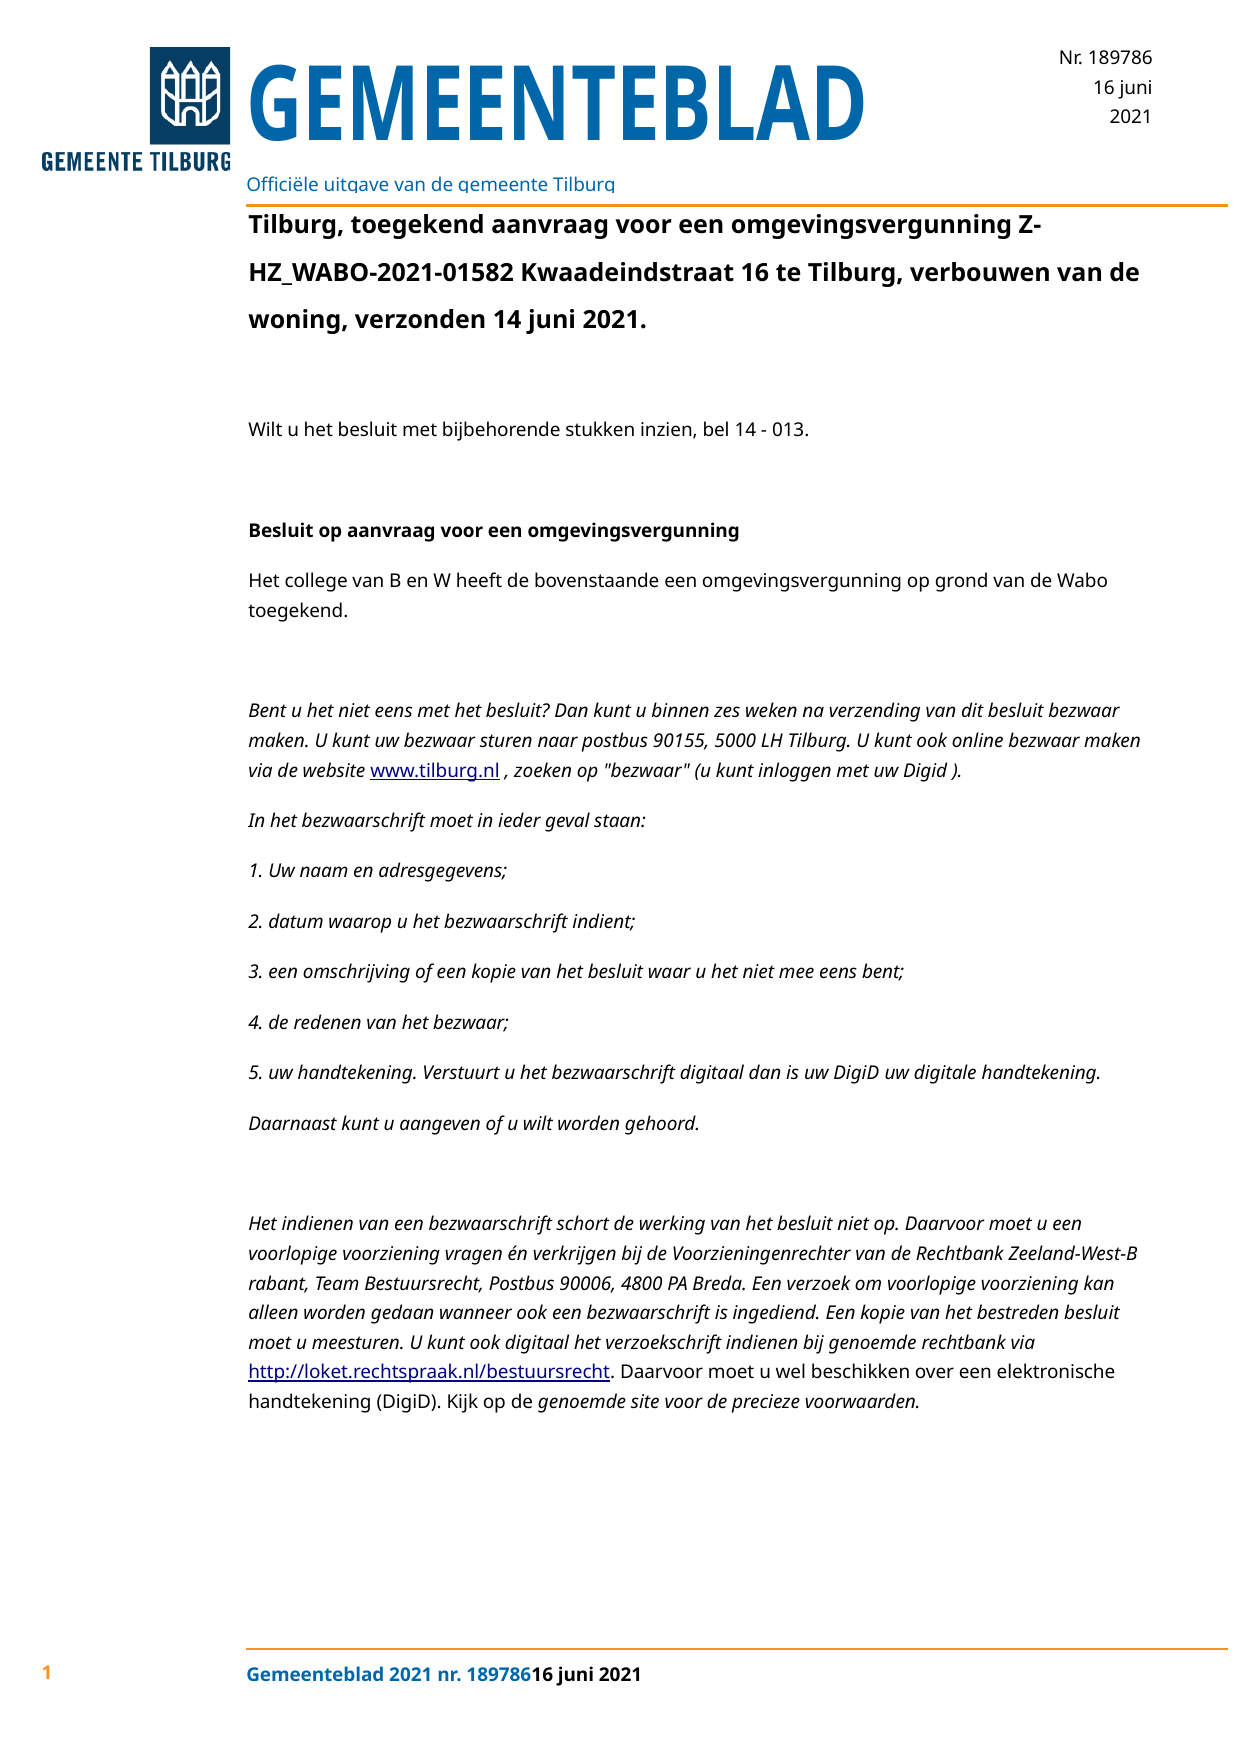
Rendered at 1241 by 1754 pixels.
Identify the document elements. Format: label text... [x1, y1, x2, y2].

text Besluit op aanvraag voor een omgevingsvergunning [248, 517, 1152, 542]
text 4. de redenen van het bezwaar; [248, 1009, 1152, 1034]
text Bent u het niet eens met het besluit? Dan kunt u binnen zes weken na verzending van dit besluit bezwaar maken. U kunt uw bezwaar sturen naar postbus 90155, 5000 LH Tilburg. U kunt ook online bezwaar maken via de website www.tilburg.nl , zoeken op "bezwaar" (u kunt inloggen met uw Digid ). [248, 698, 1152, 782]
text In het bezwaarschrift moet in ieder geval staan: [248, 807, 1152, 833]
text Het indienen van een bezwaarschrift schort de werking van het besluit niet op. Daarvoor moet u een voorlopige voorziening vragen én verkrijgen bij de Voorzieningenrechter van de Rechtbank Zeeland-West-B rabant, Team Bestuursrecht, Postbus 90006, 4800 PA Breda. Een verzoek om voorlopige voorziening kan alleen worden gedaan wanneer ook een bezwaarschrift is ingediend. Een kopie van het bestreden besluit moet u meesturen. U kunt ook digitaal het verzoekschrift indienen bij genoemde rechtbank via http://loket.rechtspraak.nl/bestuursrecht. Daarvoor moet u wel beschikken over een elektronische handtekening (DigiD). Kijk op de genoemde site voor de precieze voorwaarden. [248, 1211, 1152, 1414]
picture [41, 47, 231, 172]
text Wilt u het besluit met bijbehorende stukken inzien, bel 14 - 013. [248, 416, 1152, 442]
text 5. uw handtekening. Verstuurt u het bezwaarschrift digitaal dan is uw DigiD uw digitale handtekening. [248, 1059, 1152, 1085]
text Het college van B en W heeft de bovenstaande een omgevingsvergunning op grond van de Wabo toegekend. [248, 567, 1152, 622]
text Tilburg, toegekend aanvraag voor een omgevingsvergunning Z-HZ_WABO-2021-01582 Kwaadeindstraat 16 te Tilburg, verbouwen van de woning, verzonden 14 juni 2021. [248, 207, 1152, 336]
text 1. Uw naam en adresgegevens; [248, 858, 1152, 883]
text 2. datum waarop u het bezwaarschrift indient; [248, 908, 1152, 934]
text Daarnaast kunt u aangeven of u wilt worden gehoord. [248, 1110, 1152, 1135]
text 3. een omschrijving of een kopie van het besluit waar u het niet mee eens bent; [248, 958, 1152, 984]
